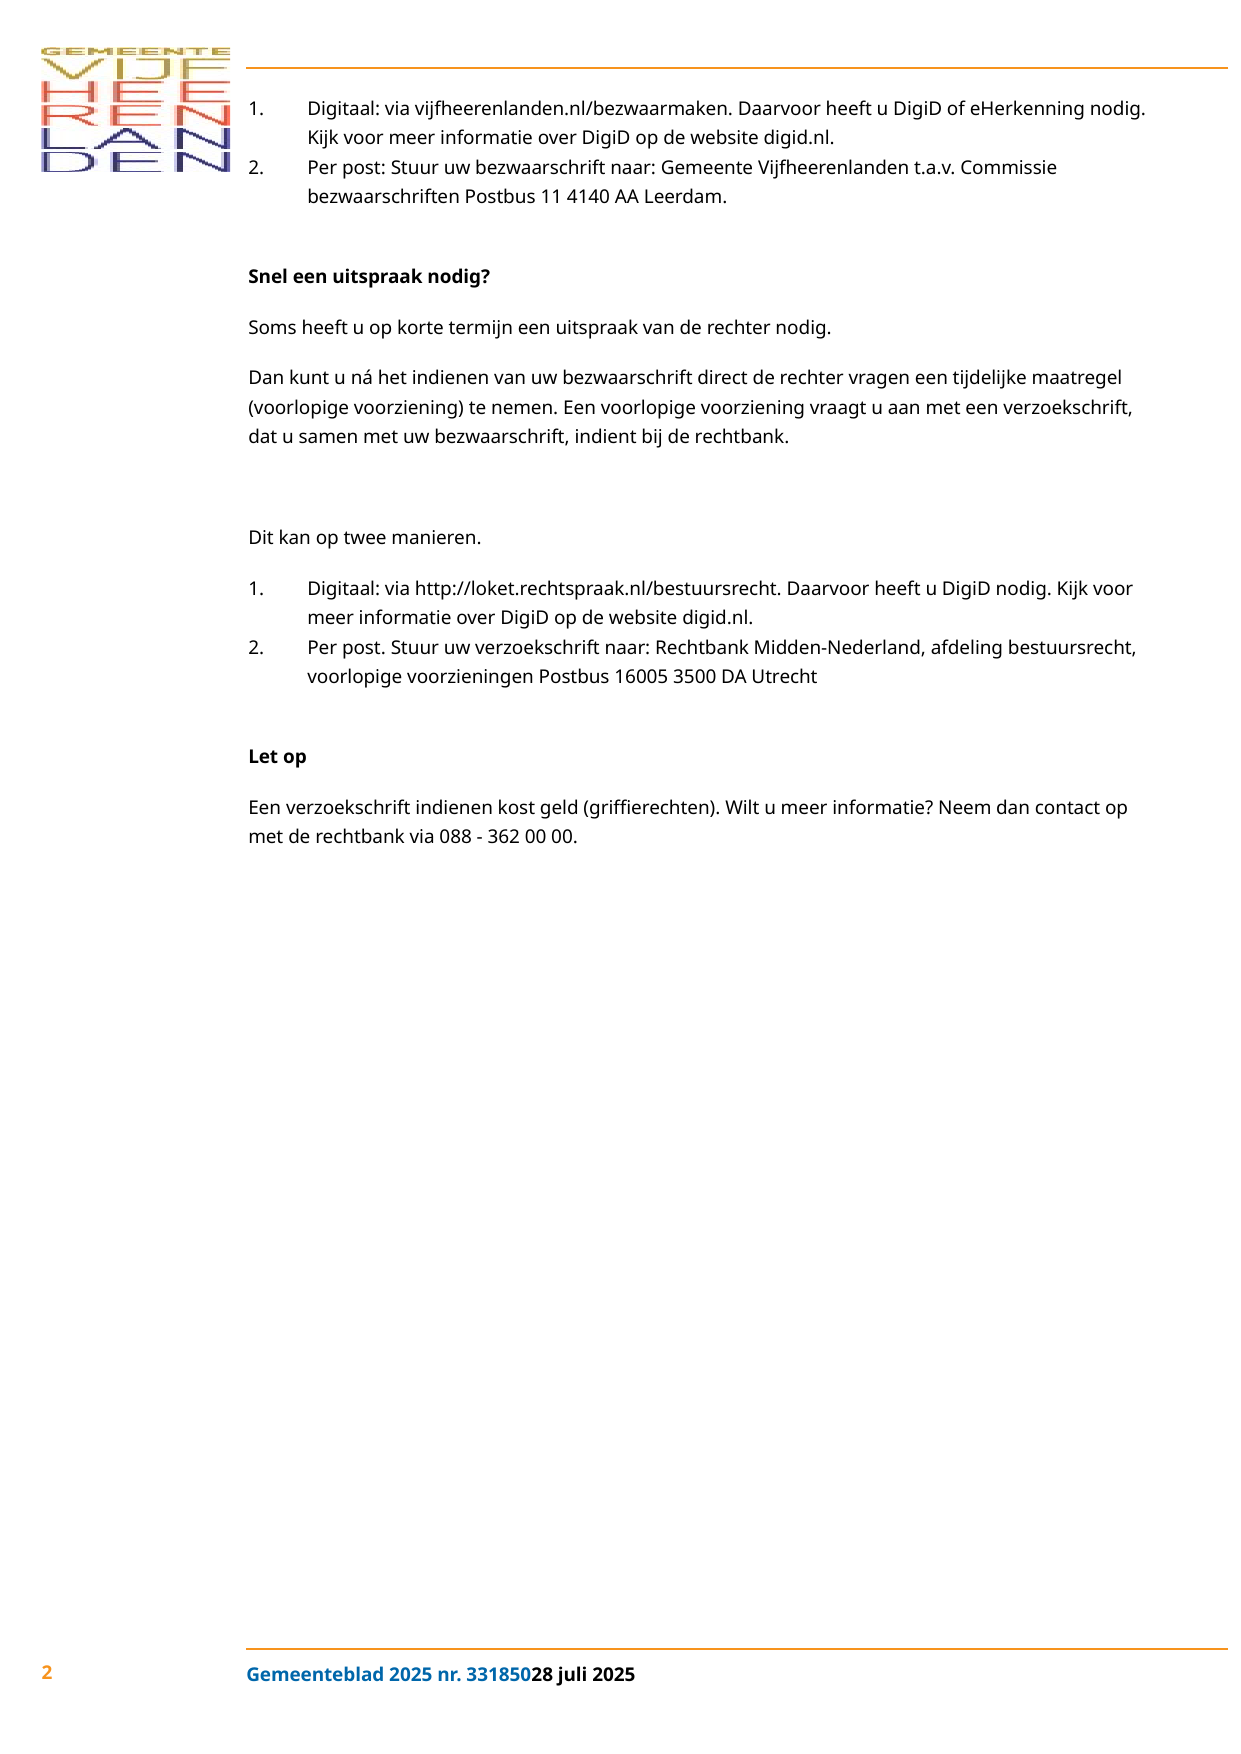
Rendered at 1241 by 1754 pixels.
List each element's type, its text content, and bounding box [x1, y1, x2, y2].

text Snel een uitspraak nodig? [248, 263, 1152, 289]
text Dit kan op twee manieren. [248, 524, 1152, 550]
list Per post. Stuur uw verzoekschrift naar: Rechtbank Midden-Nederland, afdeling bestuursrecht, voorlopige voorzieningen Postbus 16005 3500 DA Utrecht [248, 634, 1152, 689]
text Dan kunt u ná het indienen van uw bezwaarschrift direct de rechter vragen een tijdelijke maatregel (voorlopige voorziening) te nemen. Een voorlopige voorziening vraagt u aan met een verzoekschrift, dat u samen met uw bezwaarschrift, indient bij de rechtbank. [248, 364, 1152, 449]
picture [41, 47, 231, 172]
text Een verzoekschrift indienen kost geld (griffierechten). Wilt u meer informatie? Neem dan contact op met de rechtbank via 088 - 362 00 00. [248, 794, 1152, 849]
list Per post: Stuur uw bezwaarschrift naar: Gemeente Vijfheerenlanden t.a.v. Commissie bezwaarschriften Postbus 11 4140 AA Leerdam. [248, 154, 1152, 209]
list Digitaal: via http://loket.rechtspraak.nl/bestuursrecht. Daarvoor heeft u DigiD nodig. Kijk voor meer informatie over DigiD op de website digid.nl. [248, 575, 1152, 630]
list Digitaal: via vijfheerenlanden.nl/bezwaarmaken. Daarvoor heeft u DigiD of eHerkenning nodig. Kijk voor meer informatie over DigiD op de website digid.nl. [248, 95, 1152, 150]
text Let op [248, 743, 1152, 769]
text Soms heeft u op korte termijn een uitspraak van de rechter nodig. [248, 314, 1152, 340]
